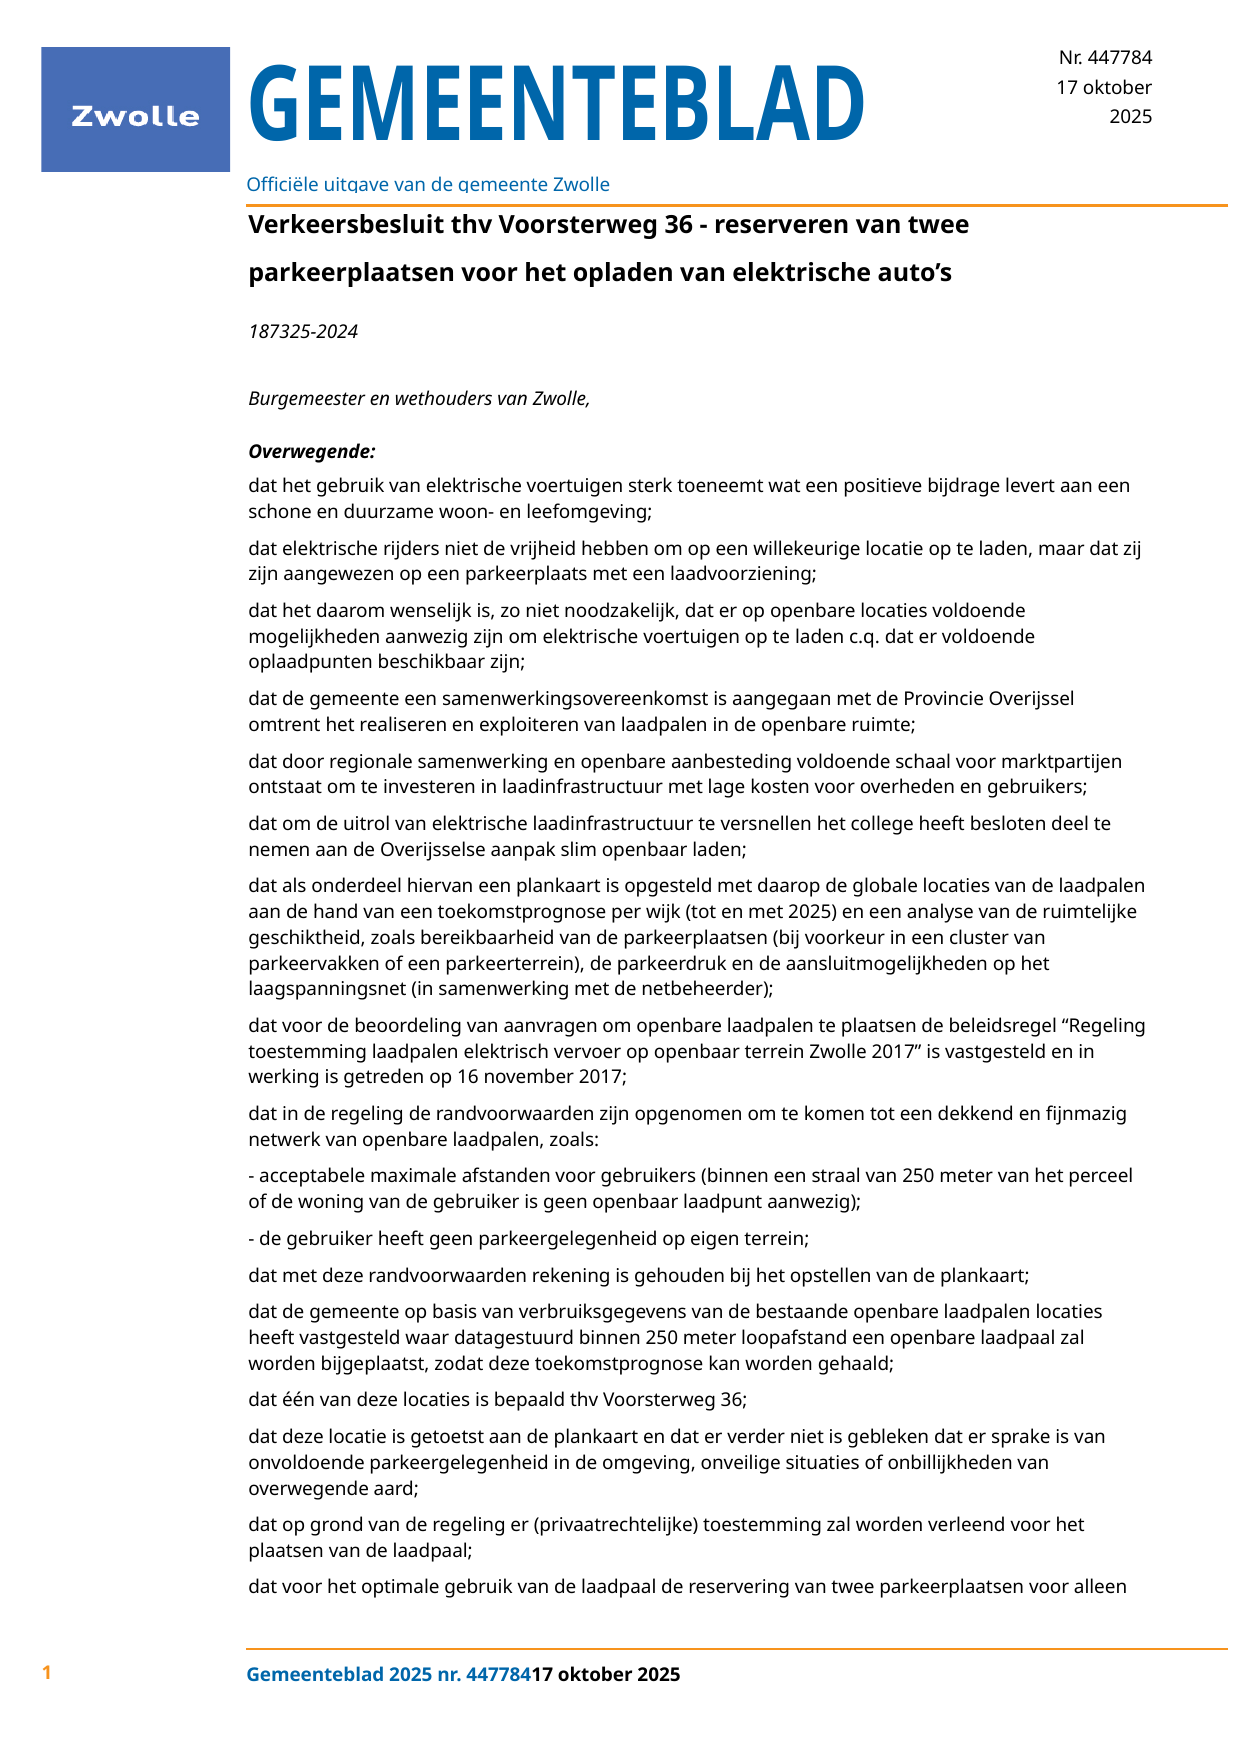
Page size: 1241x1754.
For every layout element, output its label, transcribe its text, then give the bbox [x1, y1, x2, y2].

text dat voor het optimale gebruik van de laadpaal de reservering van twee parkeerplaatsen voor alleen [248, 1574, 1152, 1599]
text - de gebruiker heeft geen parkeergelegenheid op eigen terrein; [248, 1225, 1152, 1251]
text dat als onderdeel hiervan een plankaart is opgesteld met daarop de globale locaties van de laadpalen aan de hand van een toekomstprognose per wijk (tot en met 2025) en een analyse van de ruimtelijke geschiktheid, zoals bereikbaarheid van de parkeerplaatsen (bij voorkeur in een cluster van parkeervakken of een parkeerterrein), de parkeerdruk en de aansluitmogelijkheden op het laagspanningsnet (in samenwerking met de netbeheerder); [248, 873, 1152, 1001]
text dat door regionale samenwerking en openbare aanbesteding voldoende schaal voor marktpartijen ontstaat om te investeren in laadinfrastructuur met lage kosten voor overheden en gebruikers; [248, 748, 1152, 799]
text dat het daarom wenselijk is, zo niet noodzakelijk, dat er op openbare locaties voldoende mogelijkheden aanwezig zijn om elektrische voertuigen op te laden c.q. dat er voldoende oplaadpunten beschikbaar zijn; [248, 597, 1152, 674]
text 187325-2024 [248, 318, 1152, 344]
text dat de gemeente op basis van verbruiksgegevens van de bestaande openbare laadpalen locaties heeft vastgesteld waar datagestuurd binnen 250 meter loopafstand een openbare laadpaal zal worden bijgeplaatst, zodat deze toekomstprognose kan worden gehaald; [248, 1298, 1152, 1376]
text - acceptabele maximale afstanden voor gebruikers (binnen een straal van 250 meter van het perceel of de woning van de gebruiker is geen openbaar laadpunt aanwezig); [248, 1163, 1152, 1214]
text Burgemeester en wethouders van Zwolle, [248, 386, 1152, 411]
text dat voor de beoordeling van aanvragen om openbare laadpalen te plaatsen de beleidsregel “Regeling toestemming laadpalen elektrisch vervoer op openbaar terrein Zwolle 2017” is vastgesteld en in werking is getreden op 16 november 2017; [248, 1012, 1152, 1089]
text dat op grond van de regeling er (privaatrechtelijke) toestemming zal worden verleend voor het plaatsen van de laadpaal; [248, 1511, 1152, 1563]
text dat één van deze locaties is bepaald thv Voorsterweg 36; [248, 1387, 1152, 1412]
text Verkeersbesluit thv Voorsterweg 36 - reserveren van twee parkeerplaatsen voor het opladen van elektrische auto’s [248, 207, 1152, 288]
text dat om de uitrol van elektrische laadinfrastructuur te versnellen het college heeft besloten deel te nemen aan de Overijsselse aanpak slim openbaar laden; [248, 810, 1152, 862]
text Overwegende: [248, 438, 1152, 464]
text dat elektrische rijders niet de vrijheid hebben om op een willekeurige locatie op te laden, maar dat zij zijn aangewezen op een parkeerplaats met een laadvoorziening; [248, 535, 1152, 586]
text dat de gemeente een samenwerkingsovereenkomst is aangegaan met de Provincie Overijssel omtrent het realiseren en exploiteren van laadpalen in de openbare ruimte; [248, 685, 1152, 737]
text dat deze locatie is getoetst aan de plankaart en dat er verder niet is gebleken dat er sprake is van onvoldoende parkeergelegenheid in de omgeving, onveilige situaties of onbillijkheden van overwegende aard; [248, 1423, 1152, 1500]
text dat het gebruik van elektrische voertuigen sterk toeneemt wat een positieve bijdrage levert aan een schone en duurzame woon- en leefomgeving; [248, 472, 1152, 524]
text dat in de regeling de randvoorwaarden zijn opgenomen om te komen tot een dekkend en fijnmazig netwerk van openbare laadpalen, zoals: [248, 1100, 1152, 1152]
text dat met deze randvoorwaarden rekening is gehouden bij het opstellen van de plankaart; [248, 1262, 1152, 1287]
picture [41, 47, 231, 172]
